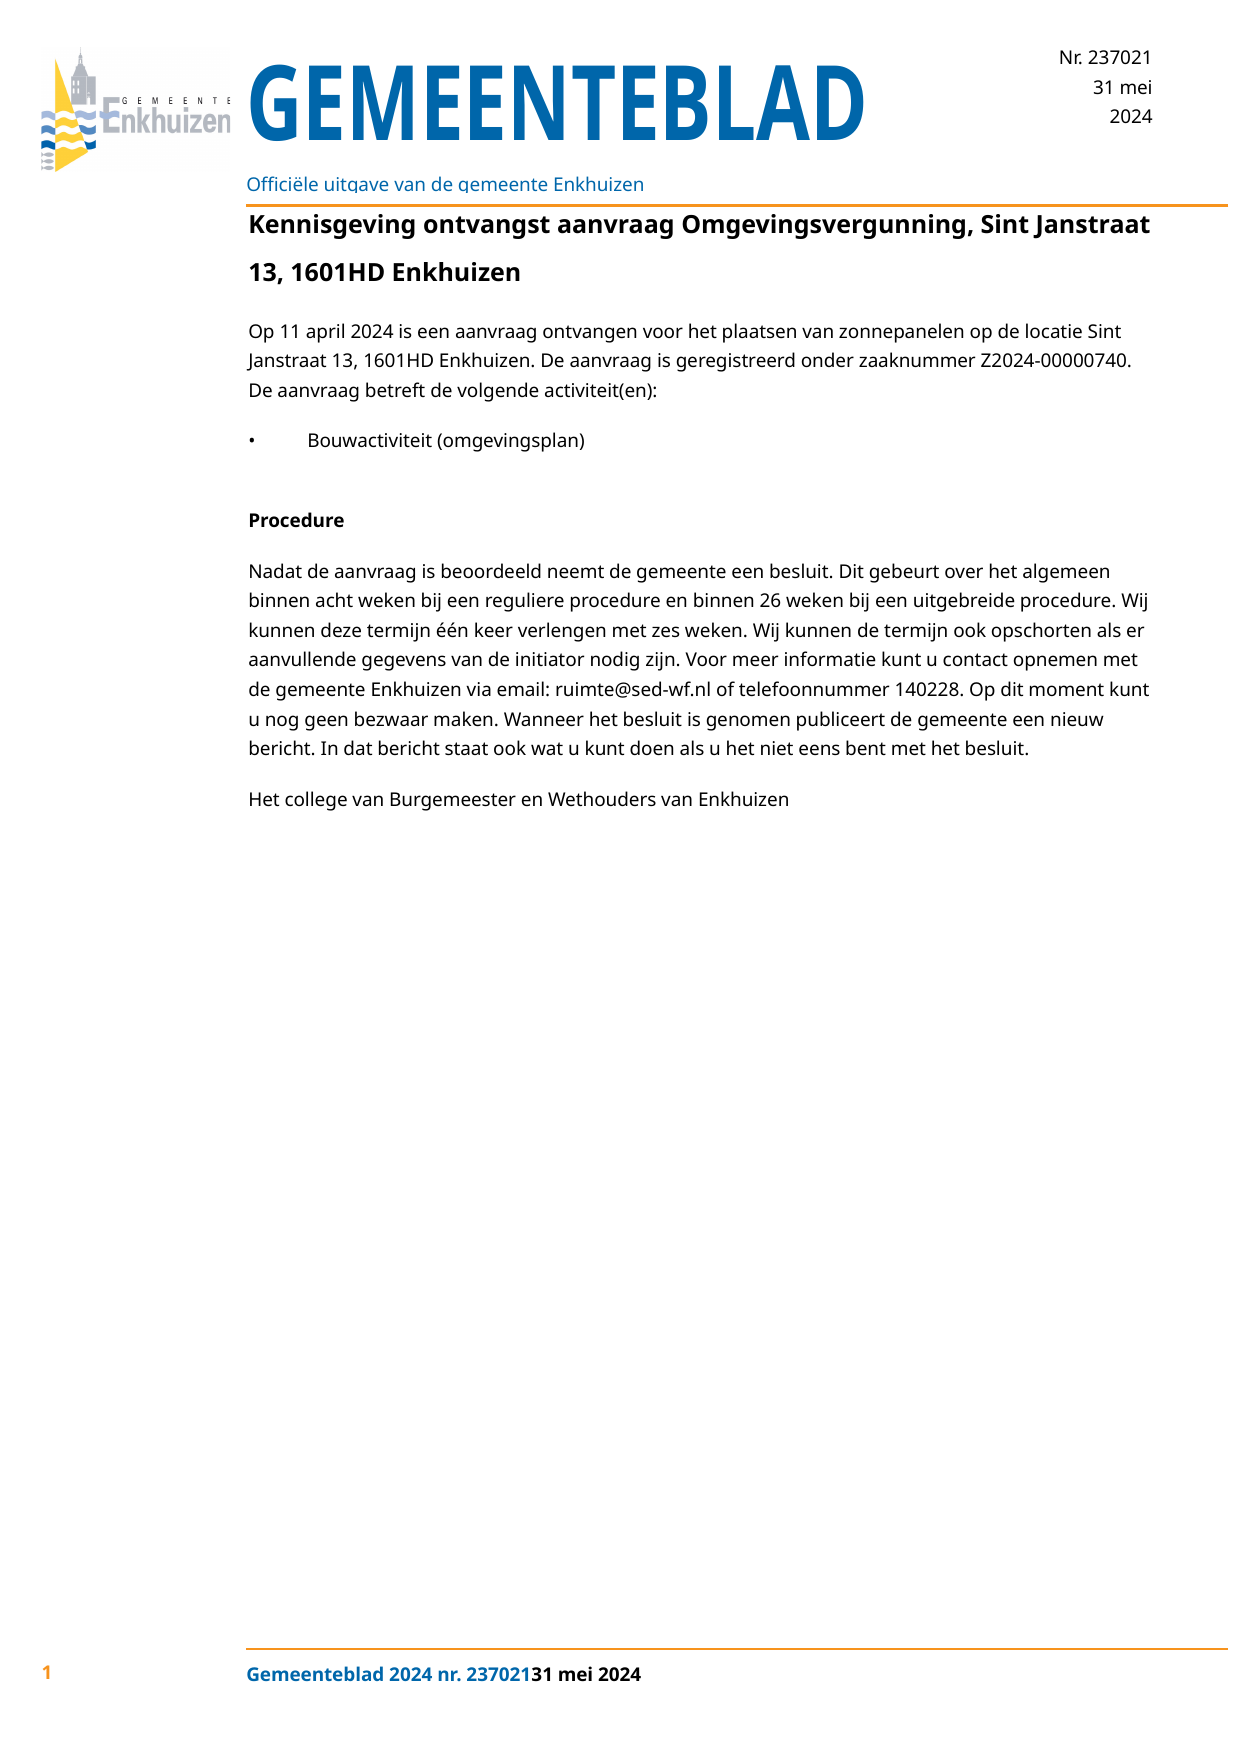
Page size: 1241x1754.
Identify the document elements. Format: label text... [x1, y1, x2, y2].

text Nadat de aanvraag is beoordeeld neemt de gemeente een besluit. Dit gebeurt over het algemeen binnen acht weken bij een reguliere procedure en binnen 26 weken bij een uitgebreide procedure. Wij kunnen deze termijn één keer verlengen met zes weken. Wij kunnen de termijn ook opschorten als er aanvullende gegevens van de initiator nodig zijn. Voor meer informatie kunt u contact opnemen met de gemeente Enkhuizen via email: ruimte@sed-wf.nl of telefoonnummer 140228. Op dit moment kunt u nog geen bezwaar maken. Wanneer het besluit is genomen publiceert de gemeente een nieuw bericht. In dat bericht staat ook wat u kunt doen als u het niet eens bent met het besluit. [248, 558, 1152, 761]
text Procedure [248, 507, 1152, 533]
text Het college van Burgemeester en Wethouders van Enkhuizen [248, 786, 1152, 812]
picture [41, 47, 231, 172]
text Op 11 april 2024 is een aanvraag ontvangen voor het plaatsen van zonnepanelen op de locatie Sint Janstraat 13, 1601HD Enkhuizen. De aanvraag is geregistreerd onder zaaknummer Z2024-00000740. De aanvraag betreft de volgende activiteit(en): [248, 318, 1152, 403]
list Bouwactiviteit (omgevingsplan) [248, 427, 1152, 453]
text Kennisgeving ontvangst aanvraag Omgevingsvergunning, Sint Janstraat 13, 1601HD Enkhuizen [248, 207, 1152, 288]
